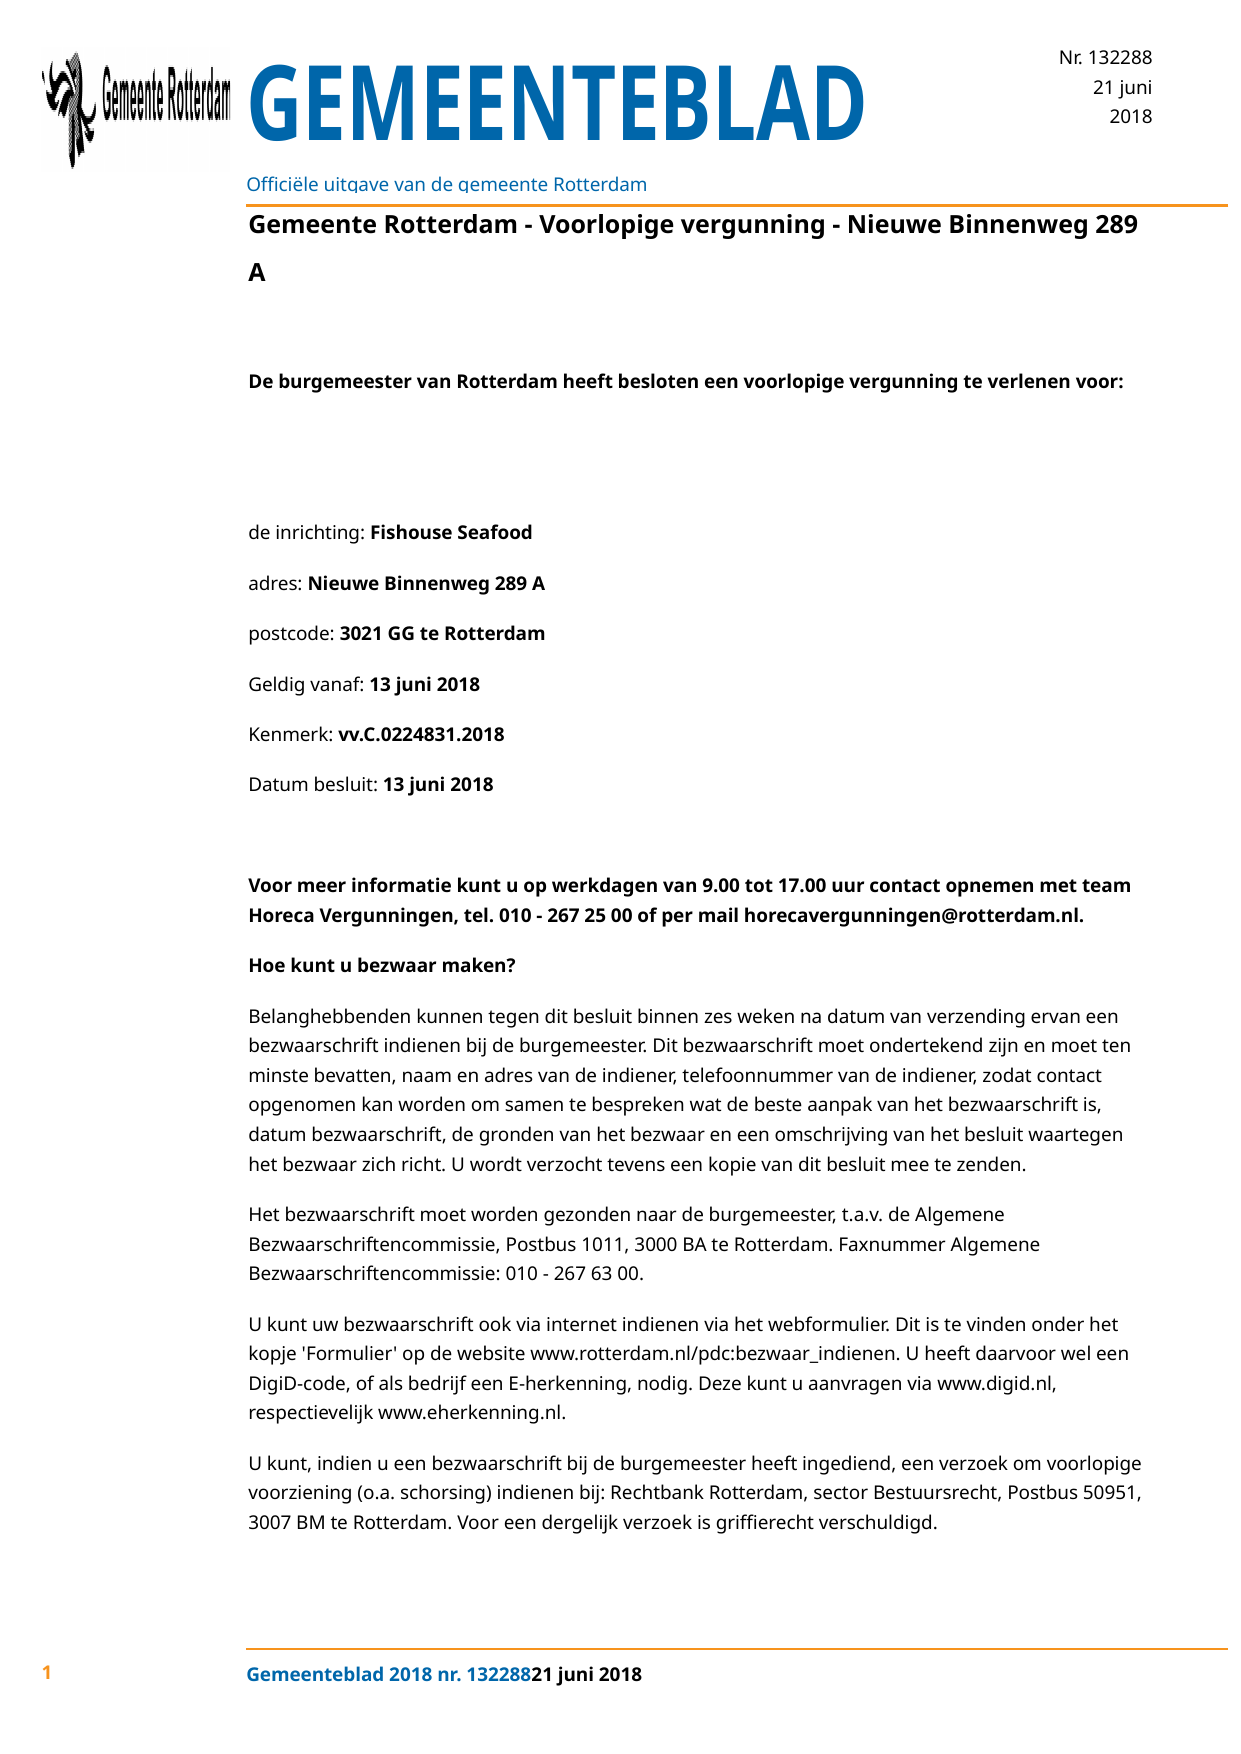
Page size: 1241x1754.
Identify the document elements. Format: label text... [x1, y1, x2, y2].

text De burgemeester van Rotterdam heeft besloten een voorlopige vergunning te verlenen voor: [248, 368, 1152, 394]
text U kunt uw bezwaarschrift ook via internet indienen via het webformulier. Dit is te vinden onder het kopje 'Formulier' op de website www.rotterdam.nl/pdc:bezwaar_indienen. U heeft daarvoor wel een DigiD-code, of als bedrijf een E-herkenning, nodig. Deze kunt u aanvragen via www.digid.nl, respectievelijk www.eherkenning.nl. [248, 1311, 1152, 1425]
text postcode: 3021 GG te Rotterdam [248, 620, 1152, 646]
text Voor meer informatie kunt u op werkdagen van 9.00 tot 17.00 uur contact opnemen met team Horeca Vergunningen, tel. 010 - 267 25 00 of per mail horecavergunningen@rotterdam.nl. [248, 872, 1152, 928]
text Gemeente Rotterdam - Voorlopige vergunning - Nieuwe Binnenweg 289 A [248, 207, 1152, 288]
text adres: Nieuwe Binnenweg 289 A [248, 570, 1152, 596]
text Geldig vanaf: 13 juni 2018 [248, 671, 1152, 697]
text Hoe kunt u bezwaar maken? [248, 952, 1152, 978]
text Kenmerk: vv.C.0224831.2018 [248, 721, 1152, 747]
text de inrichting: Fishouse Seafood [248, 519, 1152, 545]
text U kunt, indien u een bezwaarschrift bij de burgemeester heeft ingediend, een verzoek om voorlopige voorziening (o.a. schorsing) indienen bij: Rechtbank Rotterdam, sector Bestuursrecht, Postbus 50951, 3007 BM te Rotterdam. Voor een dergelijk verzoek is griffierecht verschuldigd. [248, 1450, 1152, 1535]
text Belanghebbenden kunnen tegen dit besluit binnen zes weken na datum van verzending ervan een bezwaarschrift indienen bij de burgemeester. Dit bezwaarschrift moet ondertekend zijn en moet ten minste bevatten, naam en adres van de indiener, telefoonnummer van de indiener, zodat contact opgenomen kan worden om samen te bespreken wat de beste aanpak van het bezwaarschrift is, datum bezwaarschrift, de gronden van het bezwaar en een omschrijving van het besluit waartegen het bezwaar zich richt. U wordt verzocht tevens een kopie van dit besluit mee te zenden. [248, 1003, 1152, 1177]
text Het bezwaarschrift moet worden gezonden naar de burgemeester, t.a.v. de Algemene Bezwaarschriftencommissie, Postbus 1011, 3000 BA te Rotterdam. Faxnummer Algemene Bezwaarschriftencommissie: 010 - 267 63 00. [248, 1201, 1152, 1286]
text Datum besluit: 13 juni 2018 [248, 772, 1152, 797]
picture [41, 47, 231, 172]
